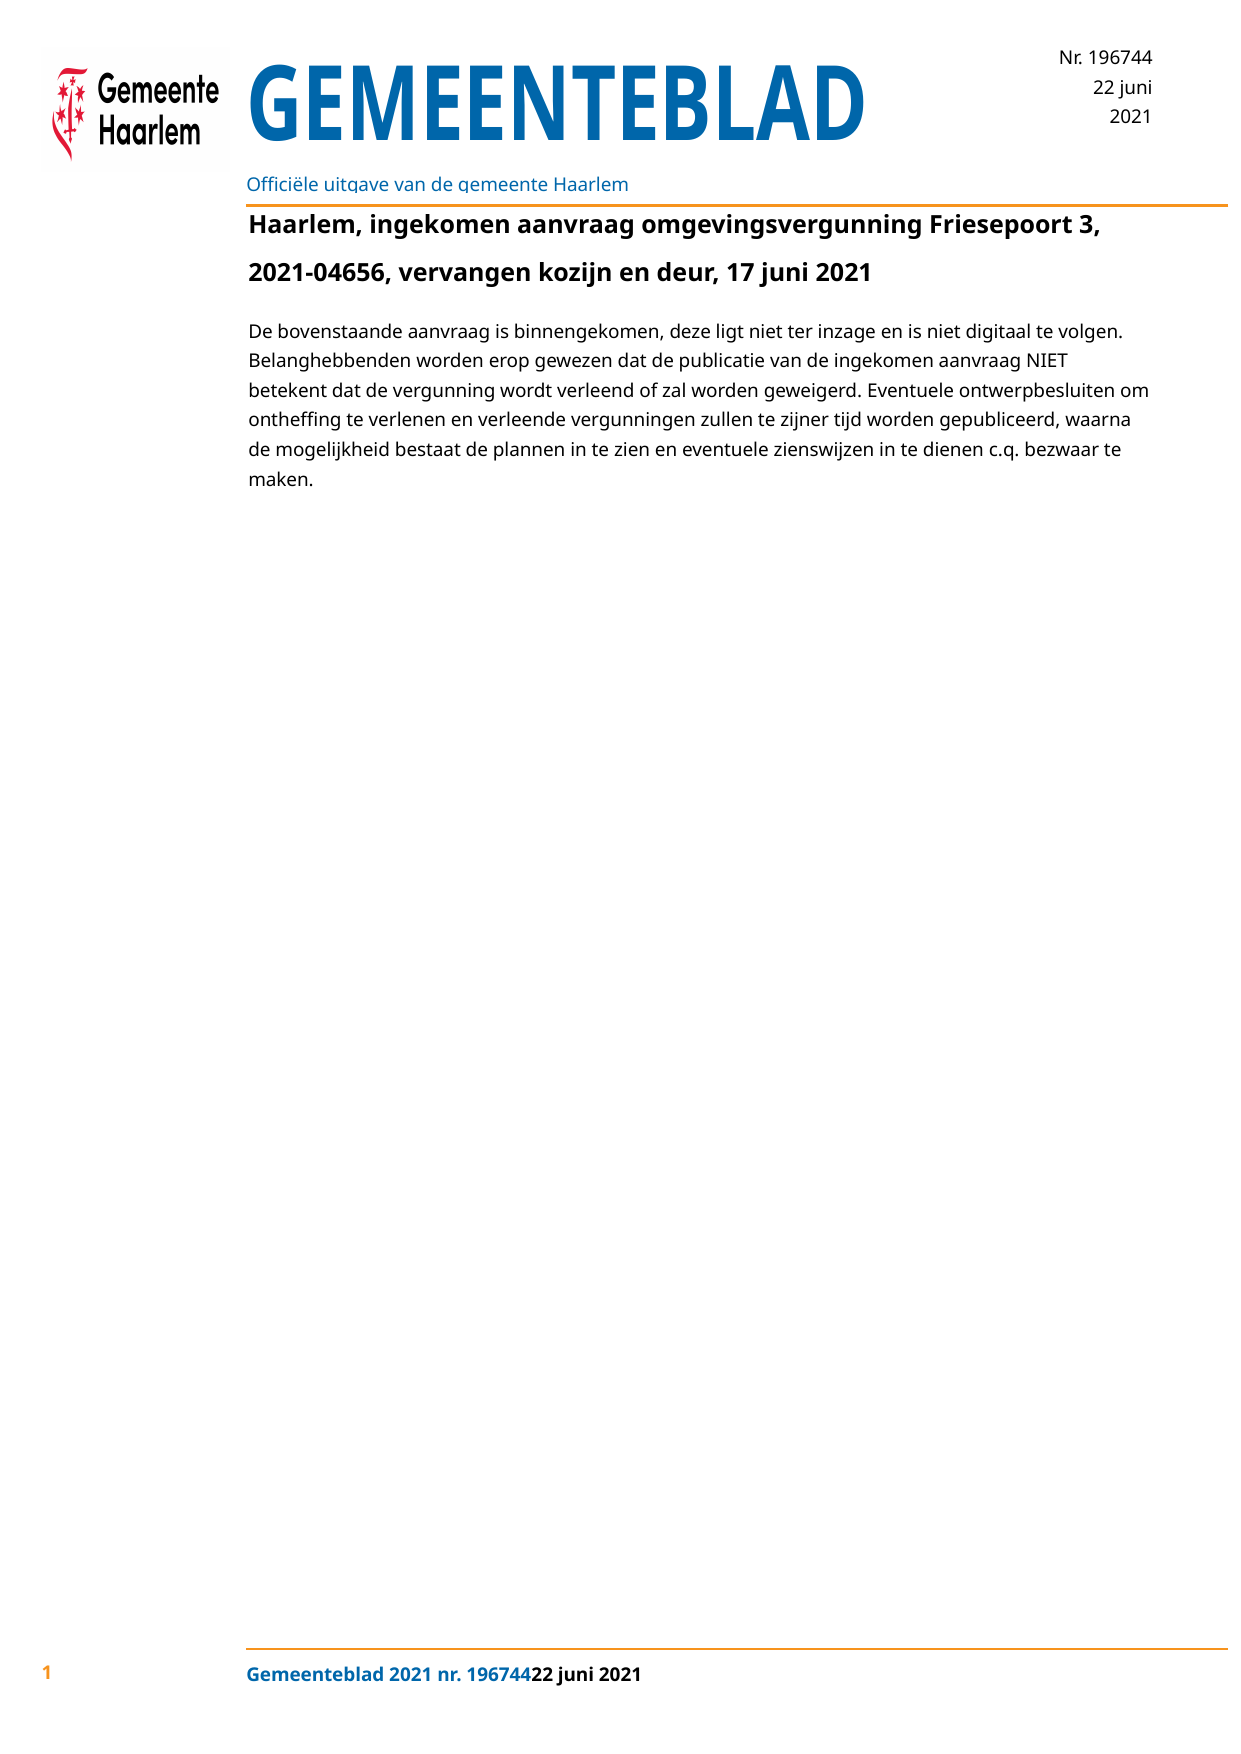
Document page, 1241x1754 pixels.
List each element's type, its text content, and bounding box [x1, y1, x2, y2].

picture [41, 47, 231, 172]
text De bovenstaande aanvraag is binnengekomen, deze ligt niet ter inzage en is niet digitaal te volgen. Belanghebbenden worden erop gewezen dat de publicatie van de ingekomen aanvraag NIET betekent dat de vergunning wordt verleend of zal worden geweigerd. Eventuele ontwerpbesluiten om ontheffing te verlenen en verleende vergunningen zullen te zijner tijd worden gepubliceerd, waarna de mogelijkheid bestaat de plannen in te zien en eventuele zienswijzen in te dienen c.q. bezwaar te maken. [248, 318, 1152, 492]
text Haarlem, ingekomen aanvraag omgevingsvergunning Friesepoort 3, 2021-04656, vervangen kozijn en deur, 17 juni 2021 [248, 207, 1152, 288]
